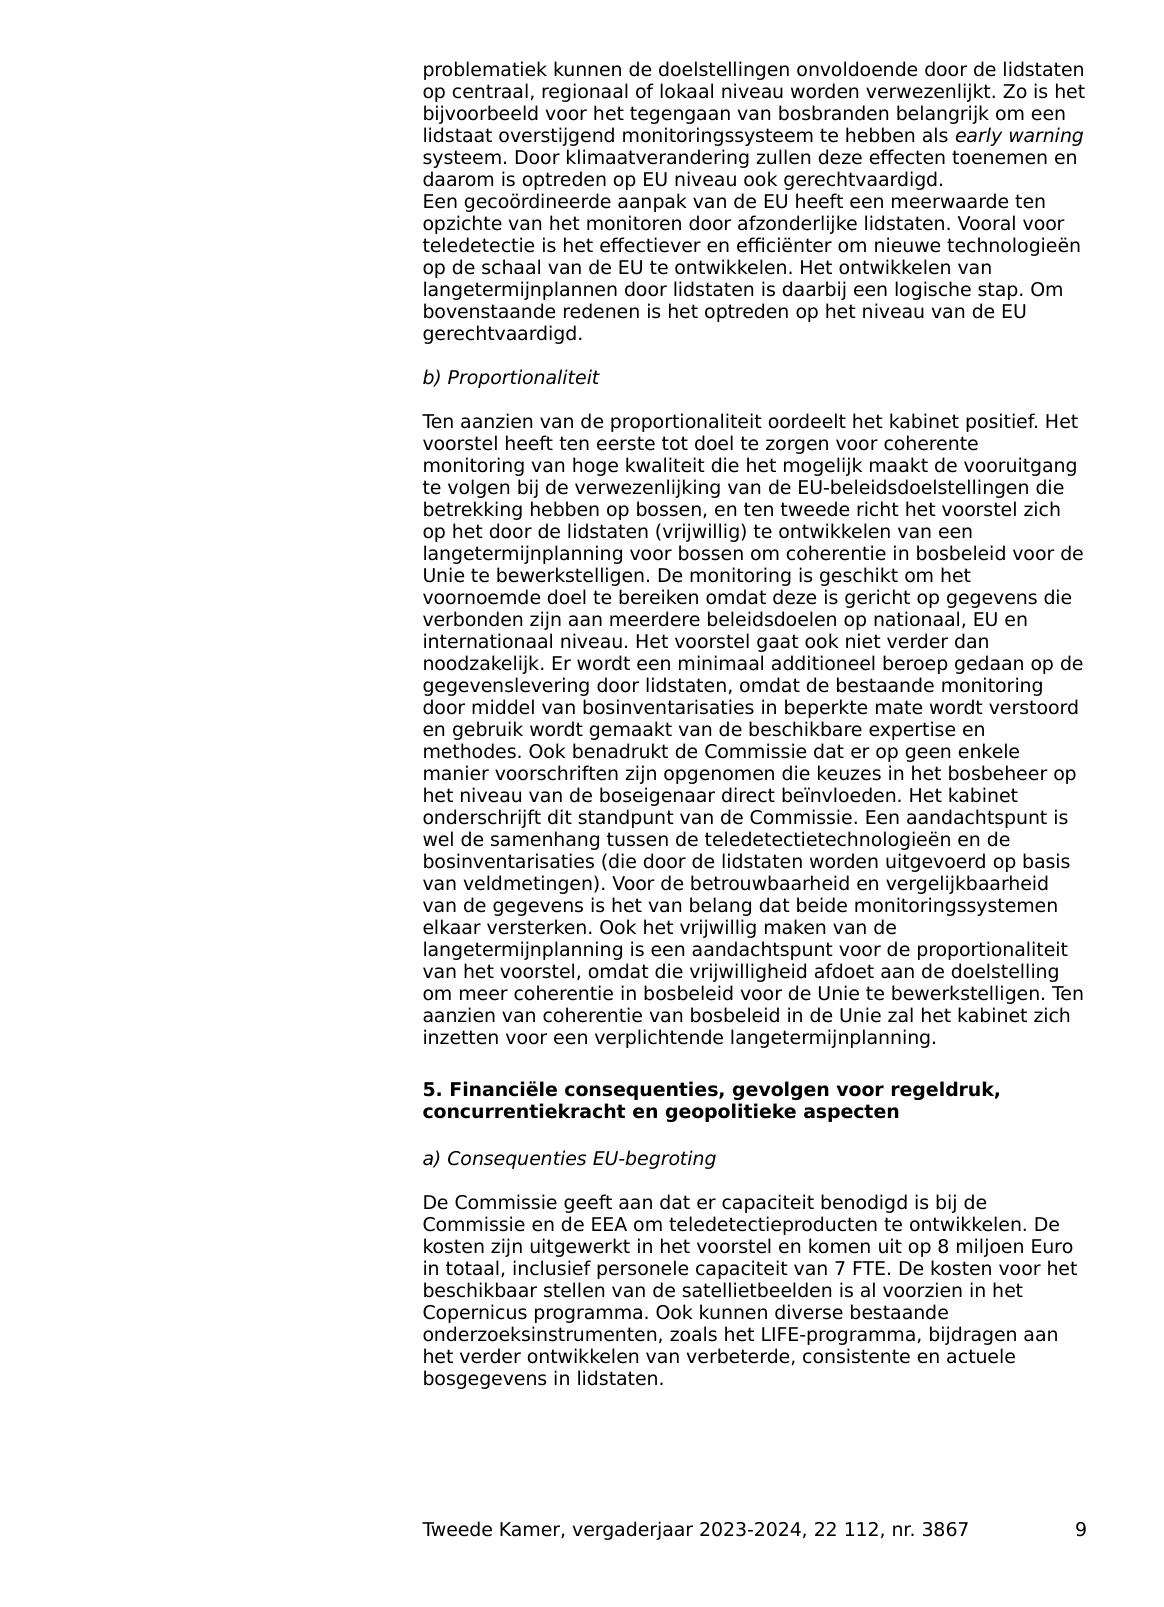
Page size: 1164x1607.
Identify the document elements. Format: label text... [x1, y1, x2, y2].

subtitle b) Proportionaliteit [422, 367, 1087, 389]
text Een gecoördineerde aanpak van de EU heeft een meerwaarde ten opzichte van het monitoren door afzonderlijke lidstaten. Vooral voor teledetectie is het effectiever en efficiënter om nieuwe technologieën op de schaal van de EU te ontwikkelen. Het ontwikkelen van langetermijnplannen door lidstaten is daarbij een logische stap. Om bovenstaande redenen is het optreden op het niveau van de EU gerechtvaardigd. [422, 191, 1087, 345]
subtitle 5. Financiële consequenties, gevolgen voor regeldruk, concurrentiekracht en geopolitieke aspecten [422, 1078, 1087, 1122]
text problematiek kunnen de doelstellingen onvoldoende door de lidstaten op centraal, regionaal of lokaal niveau worden verwezenlijkt. Zo is het bijvoorbeeld voor het tegengaan van bosbranden belangrijk om een lidstaat overstijgend monitoringssysteem te hebben als early warning systeem. Door klimaatverandering zullen deze effecten toenemen en daarom is optreden op EU niveau ook gerechtvaardigd. [422, 59, 1087, 191]
subtitle a) Consequenties EU-begroting [422, 1147, 1087, 1169]
text Ten aanzien van de proportionaliteit oordeelt het kabinet positief. Het voorstel heeft ten eerste tot doel te zorgen voor coherente monitoring van hoge kwaliteit die het mogelijk maakt de vooruitgang te volgen bij de verwezenlijking van de EU-beleidsdoelstellingen die betrekking hebben op bossen, en ten tweede richt het voorstel zich op het door de lidstaten (vrijwillig) te ontwikkelen van een langetermijnplanning voor bossen om coherentie in bosbeleid voor de Unie te bewerkstelligen. De monitoring is geschikt om het voornoemde doel te bereiken omdat deze is gericht op gegevens die verbonden zijn aan meerdere beleidsdoelen op nationaal, EU en internationaal niveau. Het voorstel gaat ook niet verder dan noodzakelijk. Er wordt een minimaal additioneel beroep gedaan op de gegevenslevering door lidstaten, omdat de bestaande monitoring door middel van bosinventarisaties in beperkte mate wordt verstoord en gebruik wordt gemaakt van de beschikbare expertise en methodes. Ook benadrukt de Commissie dat er op geen enkele manier voorschriften zijn opgenomen die keuzes in het bosbeheer op het niveau van de boseigenaar direct beïnvloeden. Het kabinet onderschrijft dit standpunt van de Commissie. Een aandachtspunt is wel de samenhang tussen de teledetectietechnologieën en de bosinventarisaties (die door de lidstaten worden uitgevoerd op basis van veldmetingen). Voor de betrouwbaarheid en vergelijkbaarheid van de gegevens is het van belang dat beide monitoringssystemen elkaar versterken. Ook het vrijwillig maken van de langetermijnplanning is een aandachtspunt voor de proportionaliteit van het voorstel, omdat die vrijwilligheid afdoet aan de doelstelling om meer coherentie in bosbeleid voor de Unie te bewerkstelligen. Ten aanzien van coherentie van bosbeleid in de Unie zal het kabinet zich inzetten voor een verplichtende langetermijnplanning. [422, 411, 1087, 1048]
text De Commissie geeft aan dat er capaciteit benodigd is bij de Commissie en de EEA om teledetectieproducten te ontwikkelen. De kosten zijn uitgewerkt in het voorstel en komen uit op 8 miljoen Euro in totaal, inclusief personele capaciteit van 7 FTE. De kosten voor het beschikbaar stellen van de satellietbeelden is al voorzien in het Copernicus programma. Ook kunnen diverse bestaande onderzoeksinstrumenten, zoals het LIFE-programma, bijdragen aan het verder ontwikkelen van verbeterde, consistente en actuele bosgegevens in lidstaten. [422, 1192, 1087, 1389]
